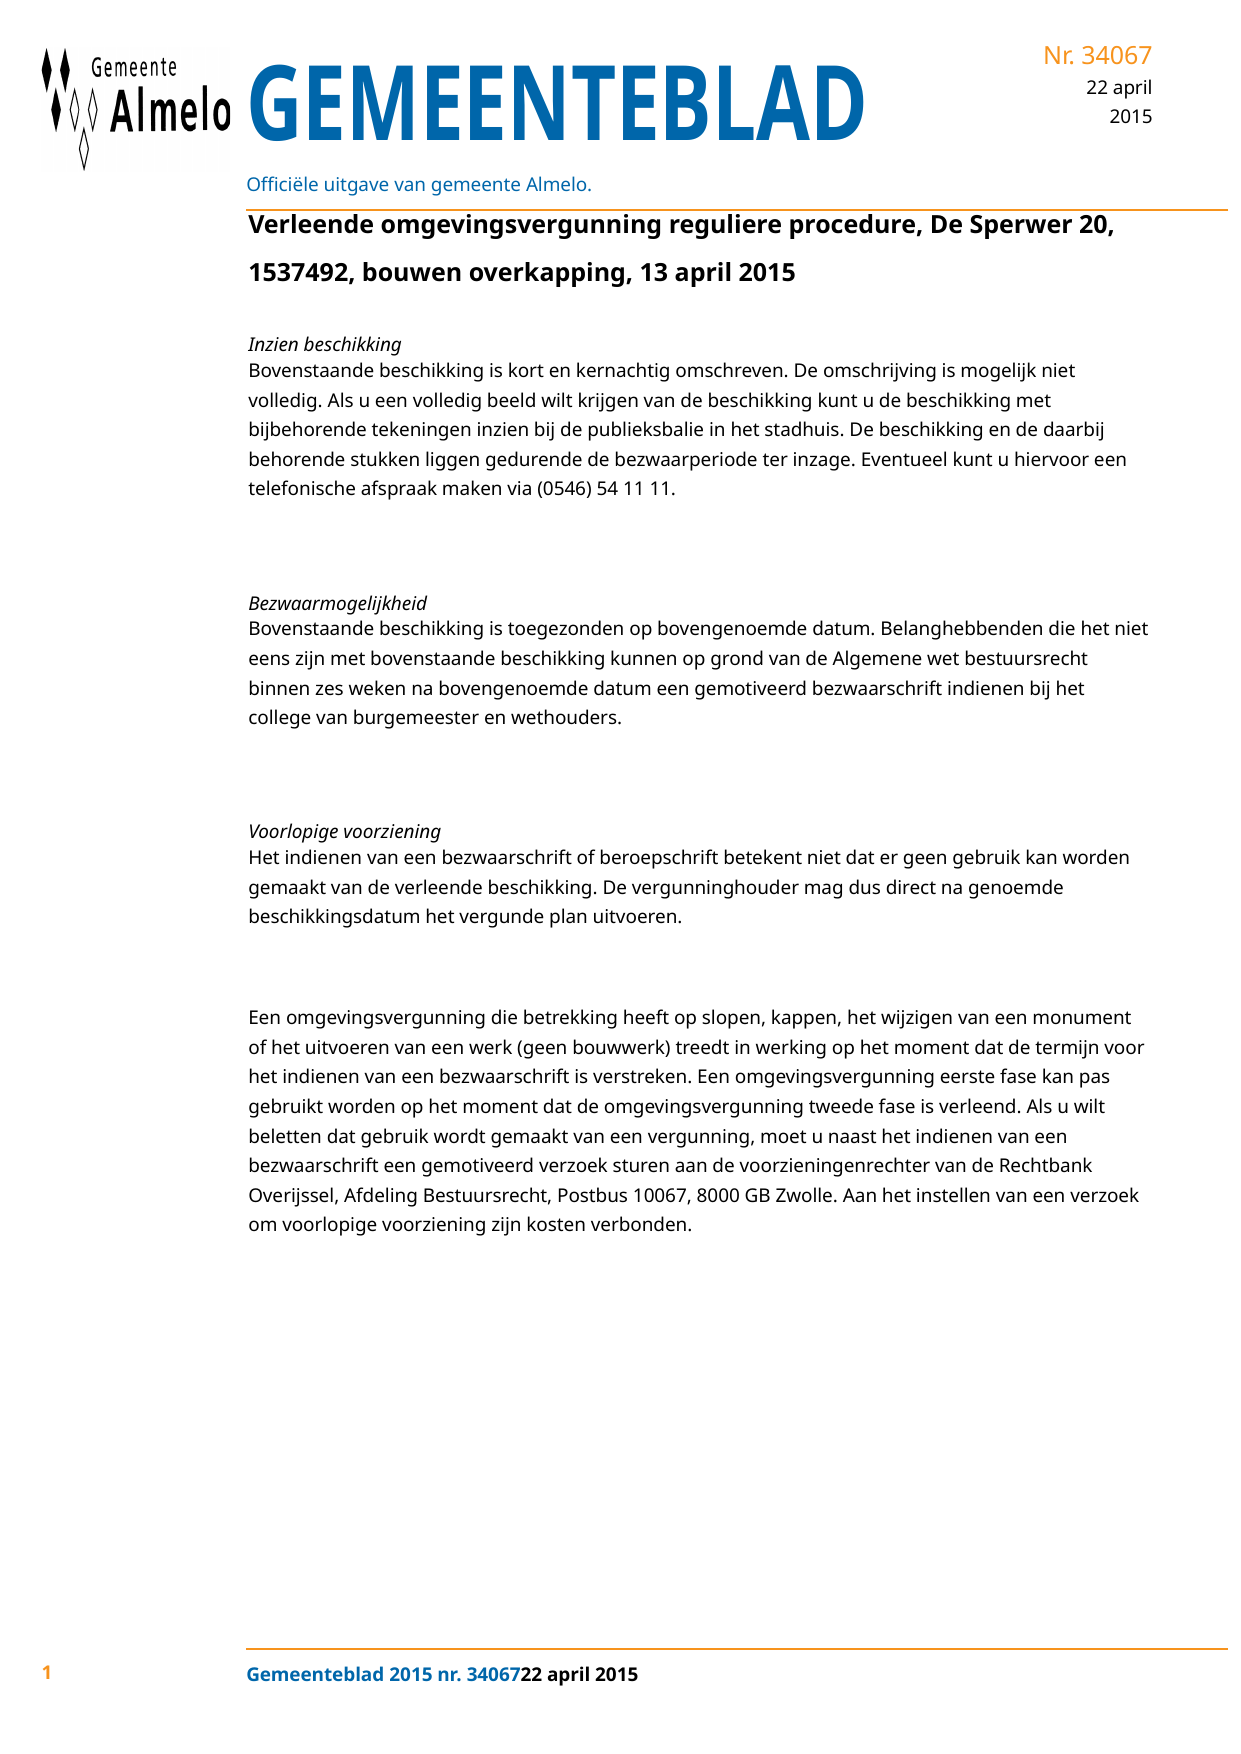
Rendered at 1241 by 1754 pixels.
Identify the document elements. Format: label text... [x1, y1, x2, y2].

text Het indienen van een bezwaarschrift of beroepschrift betekent niet dat er geen gebruik kan worden gemaakt van de verleende beschikking. De vergunninghouder mag dus direct na genoemde beschikkingsdatum het vergunde plan uitvoeren. [248, 844, 1152, 929]
picture [41, 47, 231, 172]
text Bovenstaande beschikking is toegezonden op bovengenoemde datum. Belanghebbenden die het niet eens zijn met bovenstaande beschikking kunnen op grond van de Algemene wet bestuursrecht binnen zes weken na bovengenoemde datum een gemotiveerd bezwaarschrift indienen bij het college van burgemeester en wethouders. [248, 616, 1152, 730]
text Voorlopige voorziening [248, 819, 1152, 844]
text Bezwaarmogelijkheid [248, 590, 1152, 616]
text Verleende omgevingsvergunning reguliere procedure, De Sperwer 20, 1537492, bouwen overkapping, 13 april 2015 [248, 211, 1152, 288]
text Inzien beschikking [248, 331, 1152, 357]
text Bovenstaande beschikking is kort en kernachtig omschreven. De omschrijving is mogelijk niet volledig. Als u een volledig beeld wilt krijgen van de beschikking kunt u de beschikking met bijbehorende tekeningen inzien bij de publieksbalie in het stadhuis. De beschikking en de daarbij behorende stukken liggen gedurende de bezwaarperiode ter inzage. Eventueel kunt u hiervoor een telefonische afspraak maken via (0546) 54 11 11. [248, 357, 1152, 501]
text Een omgevingsvergunning die betrekking heeft op slopen, kappen, het wijzigen van een monument of het uitvoeren van een werk (geen bouwwerk) treedt in werking op het moment dat de termijn voor het indienen van een bezwaarschrift is verstreken. Een omgevingsvergunning eerste fase kan pas gebruikt worden op het moment dat de omgevingsvergunning tweede fase is verleend. Als u wilt beletten dat gebruik wordt gemaakt van een vergunning, moet u naast het indienen van een bezwaarschrift een gemotiveerd verzoek sturen aan de voorzieningenrechter van de Rechtbank Overijssel, Afdeling Bestuursrecht, Postbus 10067, 8000 GB Zwolle. Aan het instellen van een verzoek om voorlopige voorziening zijn kosten verbonden. [248, 1004, 1152, 1237]
